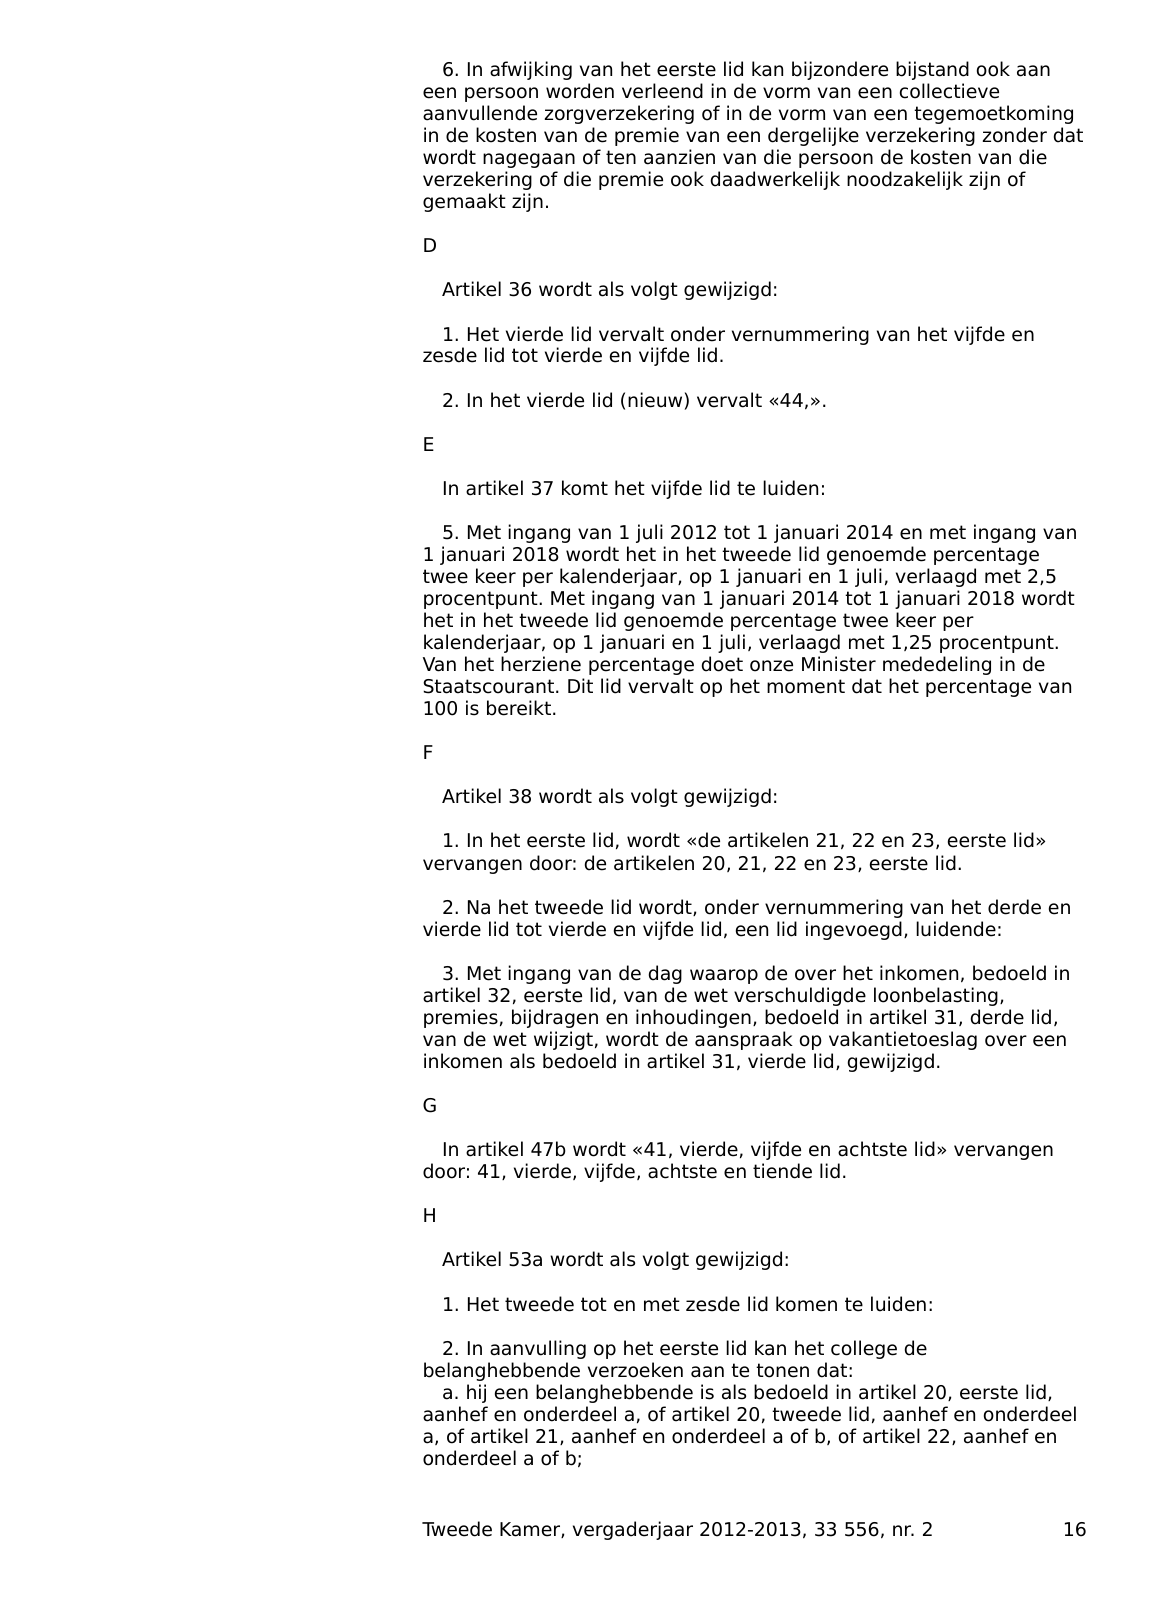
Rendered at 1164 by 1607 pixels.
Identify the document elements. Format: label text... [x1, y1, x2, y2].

text 1. Het vierde lid vervalt onder vernummering van het vijfde en zesde lid tot vierde en vijfde lid. [422, 323, 1087, 367]
text 1. In het eerste lid, wordt «de artikelen 21, 22 en 23, eerste lid» vervangen door: de artikelen 20, 21, 22 en 23, eerste lid. [422, 830, 1087, 874]
text 3. Met ingang van de dag waarop de over het inkomen, bedoeld in artikel 32, eerste lid, van de wet verschuldigde loonbelasting, premies, bijdragen en inhoudingen, bedoeld in artikel 31, derde lid, van de wet wijzigt, wordt de aanspraak op vakantietoeslag over een inkomen als bedoeld in artikel 31, vierde lid, gewijzigd. [422, 963, 1087, 1073]
text 1. Het tweede tot en met zesde lid komen te luiden: [422, 1293, 1087, 1315]
text G [422, 1095, 1087, 1117]
text In artikel 37 komt het vijfde lid te luiden: [422, 478, 1087, 500]
text Artikel 38 wordt als volgt gewijzigd: [422, 786, 1087, 808]
text D [422, 235, 1087, 257]
text 2. Na het tweede lid wordt, onder vernummering van het derde en vierde lid tot vierde en vijfde lid, een lid ingevoegd, luidende: [422, 897, 1087, 941]
text F [422, 742, 1087, 764]
text 5. Met ingang van 1 juli 2012 tot 1 januari 2014 en met ingang van 1 januari 2018 wordt het in het tweede lid genoemde percentage twee keer per kalenderjaar, op 1 januari en 1 juli, verlaagd met 2,5 procentpunt. Met ingang van 1 januari 2014 tot 1 januari 2018 wordt het in het tweede lid genoemde percentage twee keer per kalenderjaar, op 1 januari en 1 juli, verlaagd met 1,25 procentpunt. Van het herziene percentage doet onze Minister mededeling in de Staatscourant. Dit lid vervalt op het moment dat het percentage van 100 is bereikt. [422, 522, 1087, 720]
text 6. In afwijking van het eerste lid kan bijzondere bijstand ook aan een persoon worden verleend in de vorm van een collectieve aanvullende zorgverzekering of in de vorm van een tegemoetkoming in de kosten van de premie van een dergelijke verzekering zonder dat wordt nagegaan of ten aanzien van die persoon de kosten van die verzekering of die premie ook daadwerkelijk noodzakelijk zijn of gemaakt zijn. [422, 59, 1087, 213]
text Artikel 53a wordt als volgt gewijzigd: [422, 1249, 1087, 1271]
text In artikel 47b wordt «41, vierde, vijfde en achtste lid» vervangen door: 41, vierde, vijfde, achtste en tiende lid. [422, 1139, 1087, 1183]
text Artikel 36 wordt als volgt gewijzigd: [422, 279, 1087, 301]
text a. hij een belanghebbende is als bedoeld in artikel 20, eerste lid, aanhef en onderdeel a, of artikel 20, tweede lid, aanhef en onderdeel a, of artikel 21, aanhef en onderdeel a of b, of artikel 22, aanhef en onderdeel a of b; [422, 1382, 1087, 1469]
text 2. In het vierde lid (nieuw) vervalt «44,». [422, 389, 1087, 412]
text E [422, 434, 1087, 456]
text 2. In aanvulling op het eerste lid kan het college de belanghebbende verzoeken aan te tonen dat: [422, 1338, 1087, 1382]
text H [422, 1205, 1087, 1227]
